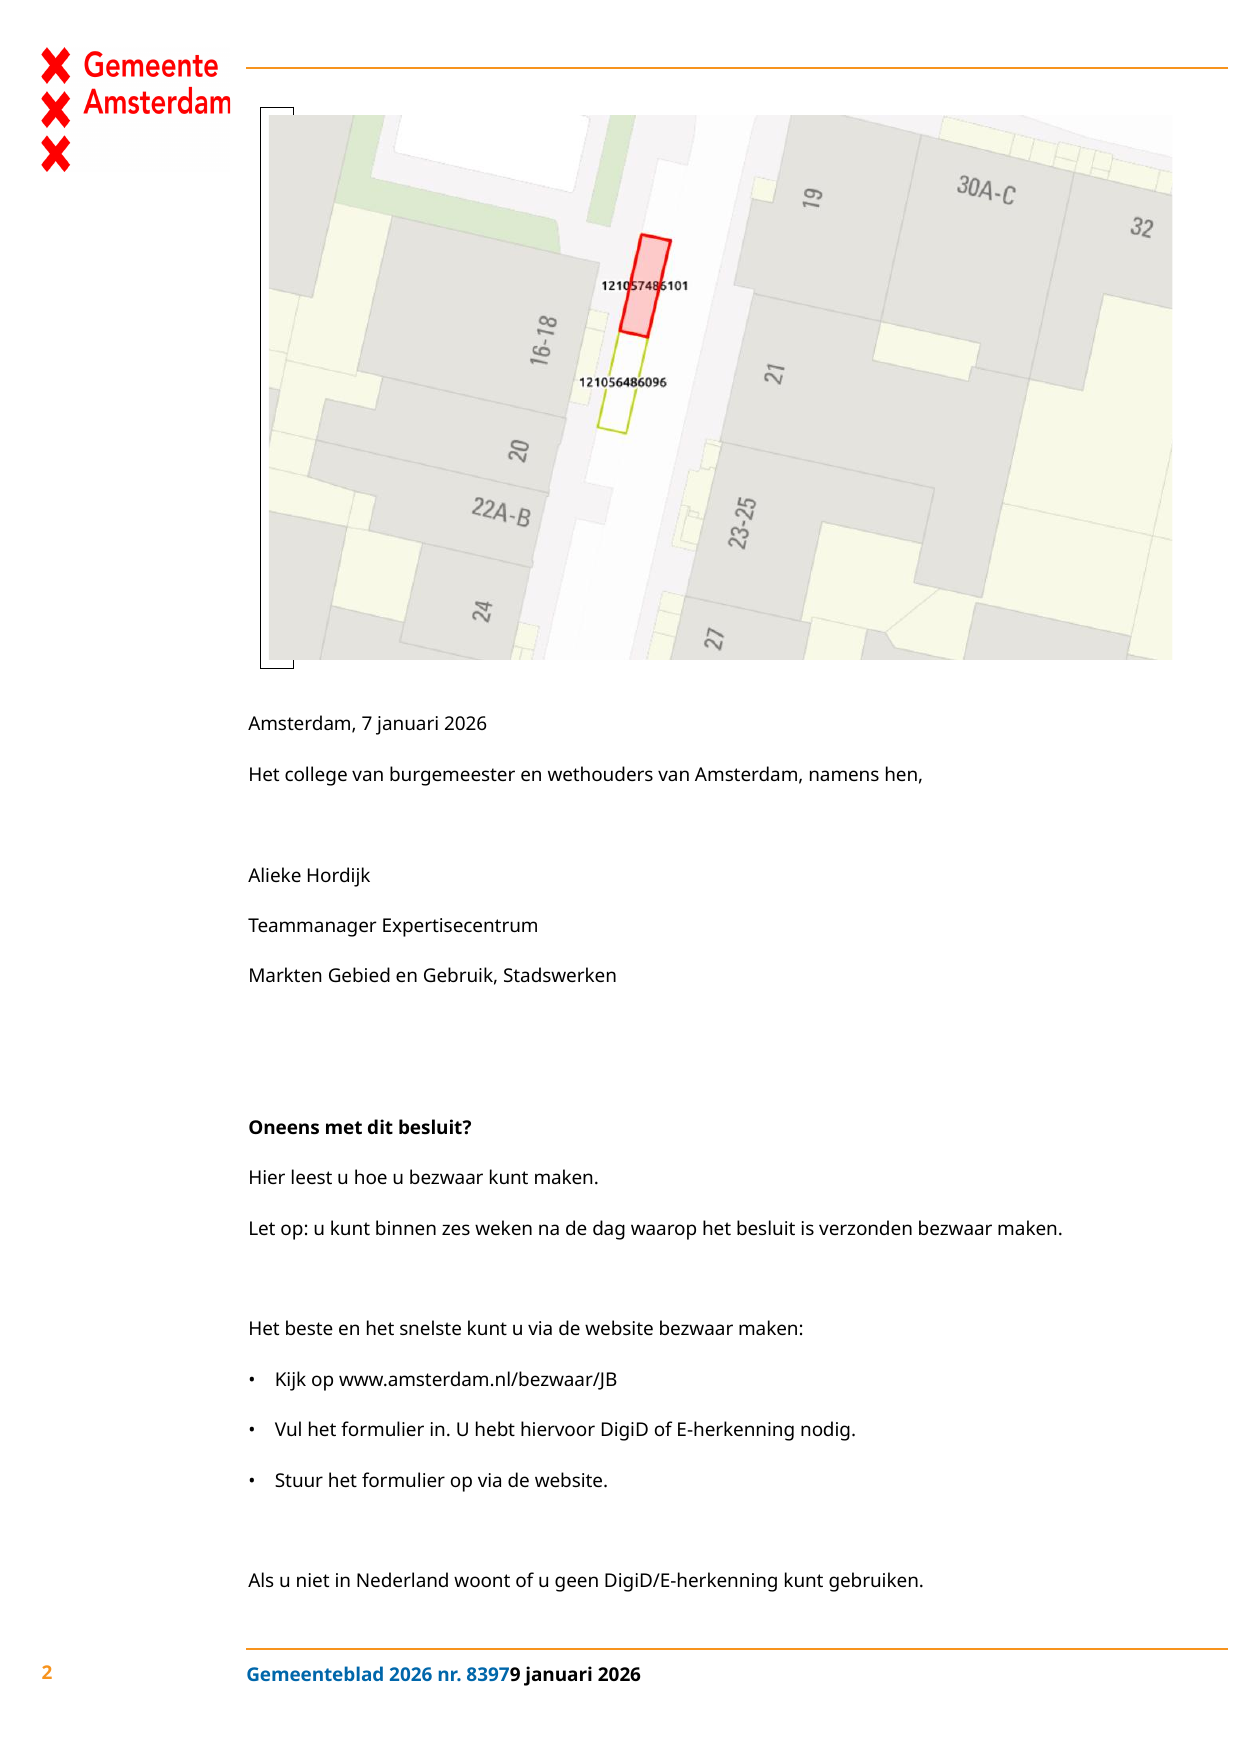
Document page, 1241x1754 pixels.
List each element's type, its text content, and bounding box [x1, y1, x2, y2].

picture [41, 47, 231, 172]
text • Stuur het formulier op via de website. [248, 1467, 1152, 1493]
text • Kijk op www.amsterdam.nl/bezwaar/JB [248, 1366, 1152, 1392]
text Hier leest u hoe u bezwaar kunt maken. [248, 1164, 1152, 1190]
text Het college van burgemeester en wethouders van Amsterdam, namens hen, [248, 761, 1152, 787]
text • Vul het formulier in. U hebt hiervoor DigiD of E-herkenning nodig. [248, 1416, 1152, 1442]
text Het beste en het snelste kunt u via de website bezwaar maken: [248, 1316, 1152, 1341]
text Markten Gebied en Gebruik, Stadswerken [248, 963, 1152, 988]
picture [268, 115, 1173, 660]
text Teammanager Expertisecentrum [248, 912, 1152, 938]
text Oneens met dit besluit? [248, 1114, 1152, 1140]
text Als u niet in Nederland woont of u geen DigiD/E-herkenning kunt gebruiken. [248, 1568, 1152, 1593]
text Alieke Hordijk [248, 862, 1152, 888]
text Let op: u kunt binnen zes weken na de dag waarop het besluit is verzonden bezwaar maken. [248, 1215, 1152, 1241]
text Amsterdam, 7 januari 2026 [248, 711, 1152, 736]
